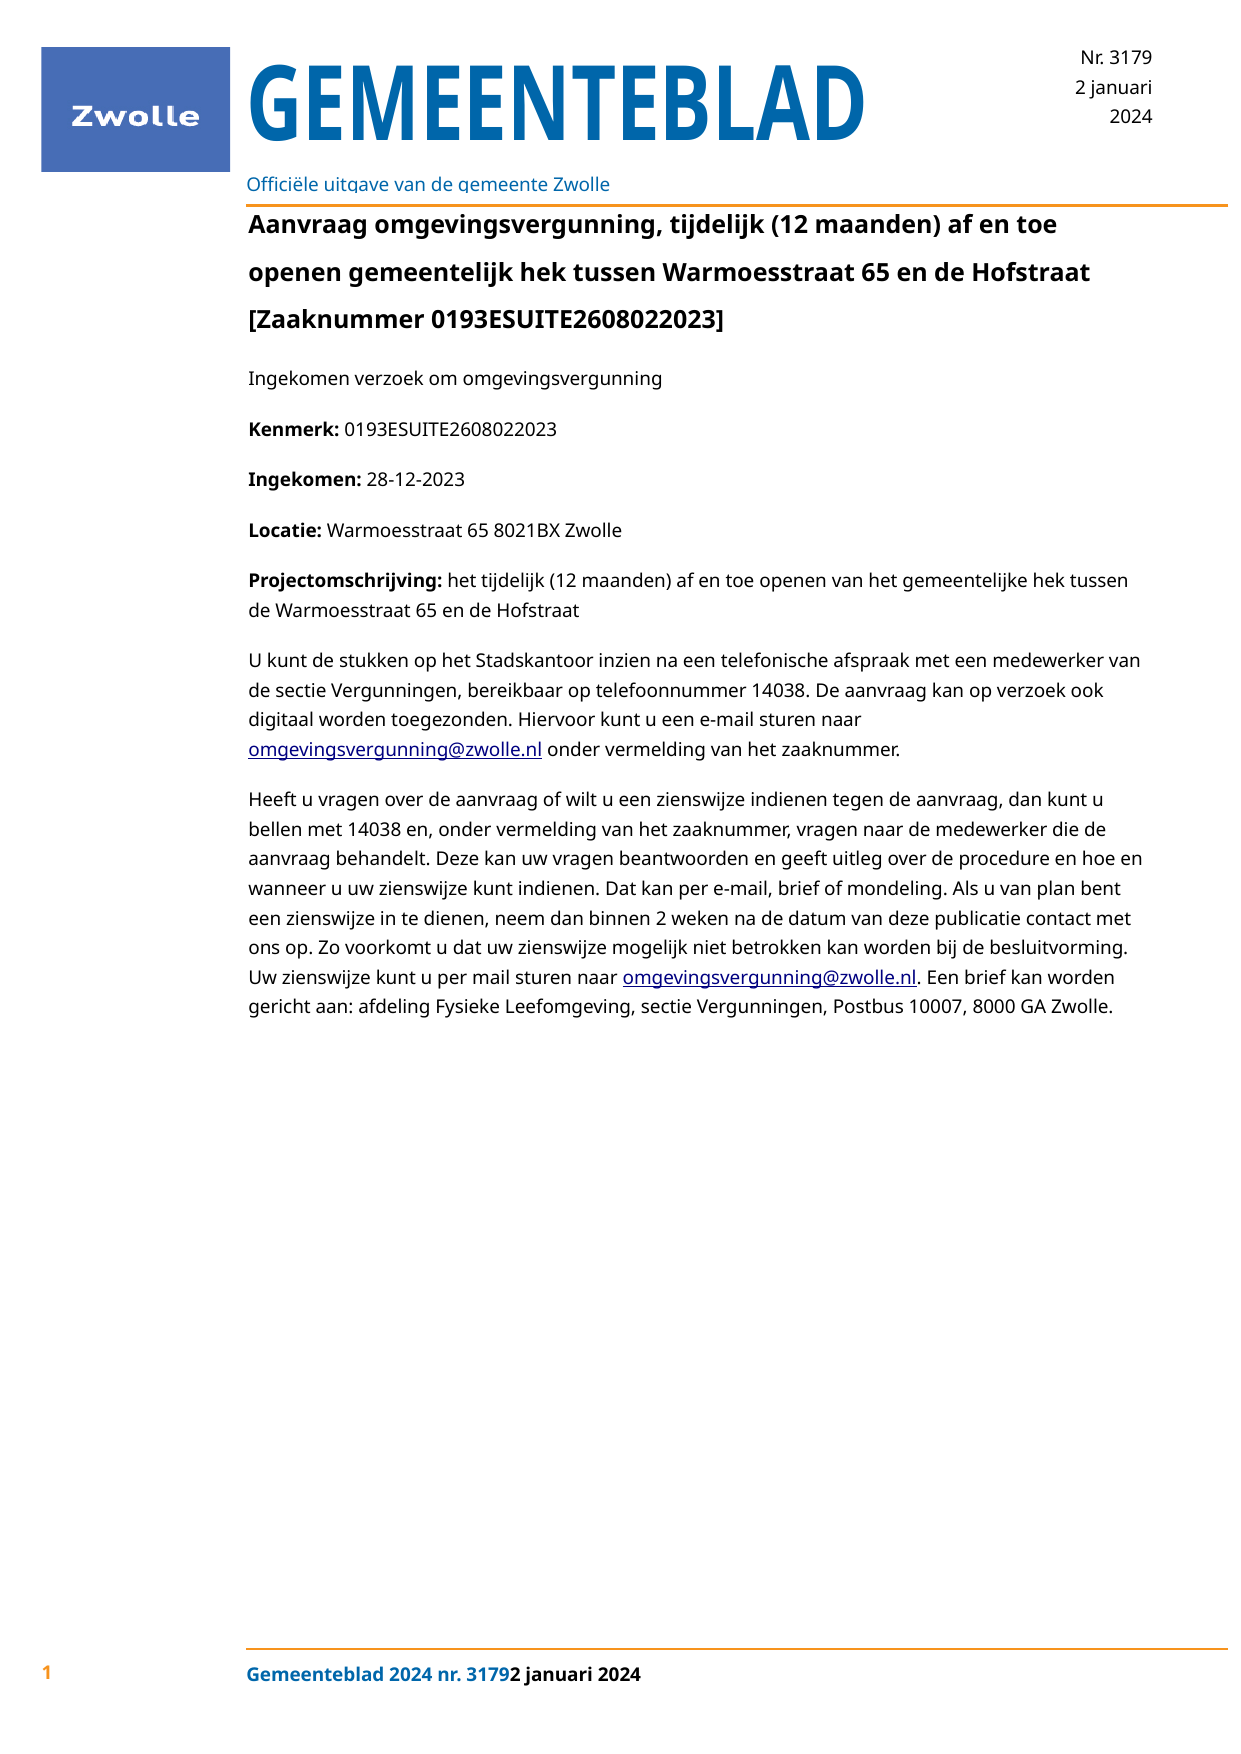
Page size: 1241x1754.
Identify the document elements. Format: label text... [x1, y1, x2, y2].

text Ingekomen verzoek om omgevingsvergunning [248, 366, 1152, 391]
text U kunt de stukken op het Stadskantoor inzien na een telefonische afspraak met een medewerker van de sectie Vergunningen, bereikbaar op telefoonnummer 14038. De aanvraag kan op verzoek ook digitaal worden toegezonden. Hiervoor kunt u een e-mail sturen naar omgevingsvergunning@zwolle.nl onder vermelding van het zaaknummer. [248, 647, 1152, 762]
text Projectomschrijving: het tijdelijk (12 maanden) af en toe openen van het gemeentelijke hek tussen de Warmoesstraat 65 en de Hofstraat [248, 567, 1152, 622]
text Aanvraag omgevingsvergunning, tijdelijk (12 maanden) af en toe openen gemeentelijk hek tussen Warmoesstraat 65 en de Hofstraat [Zaaknummer 0193ESUITE2608022023] [248, 207, 1152, 336]
text Kenmerk: 0193ESUITE2608022023 [248, 416, 1152, 442]
picture [41, 47, 231, 172]
text Locatie: Warmoesstraat 65 8021BX Zwolle [248, 517, 1152, 542]
text Ingekomen: 28-12-2023 [248, 466, 1152, 492]
text Heeft u vragen over de aanvraag of wilt u een zienswijze indienen tegen de aanvraag, dan kunt u bellen met 14038 en, onder vermelding van het zaaknummer, vragen naar de medewerker die de aanvraag behandelt. Deze kan uw vragen beantwoorden en geeft uitleg over de procedure en hoe en wanneer u uw zienswijze kunt indienen. Dat kan per e-mail, brief of mondeling. Als u van plan bent een zienswijze in te dienen, neem dan binnen 2 weken na de datum van deze publicatie contact met ons op. Zo voorkomt u dat uw zienswijze mogelijk niet betrokken kan worden bij de besluitvorming. Uw zienswijze kunt u per mail sturen naar omgevingsvergunning@zwolle.nl. Een brief kan worden gericht aan: afdeling Fysieke Leefomgeving, sectie Vergunningen, Postbus 10007, 8000 GA Zwolle. [248, 786, 1152, 1019]
